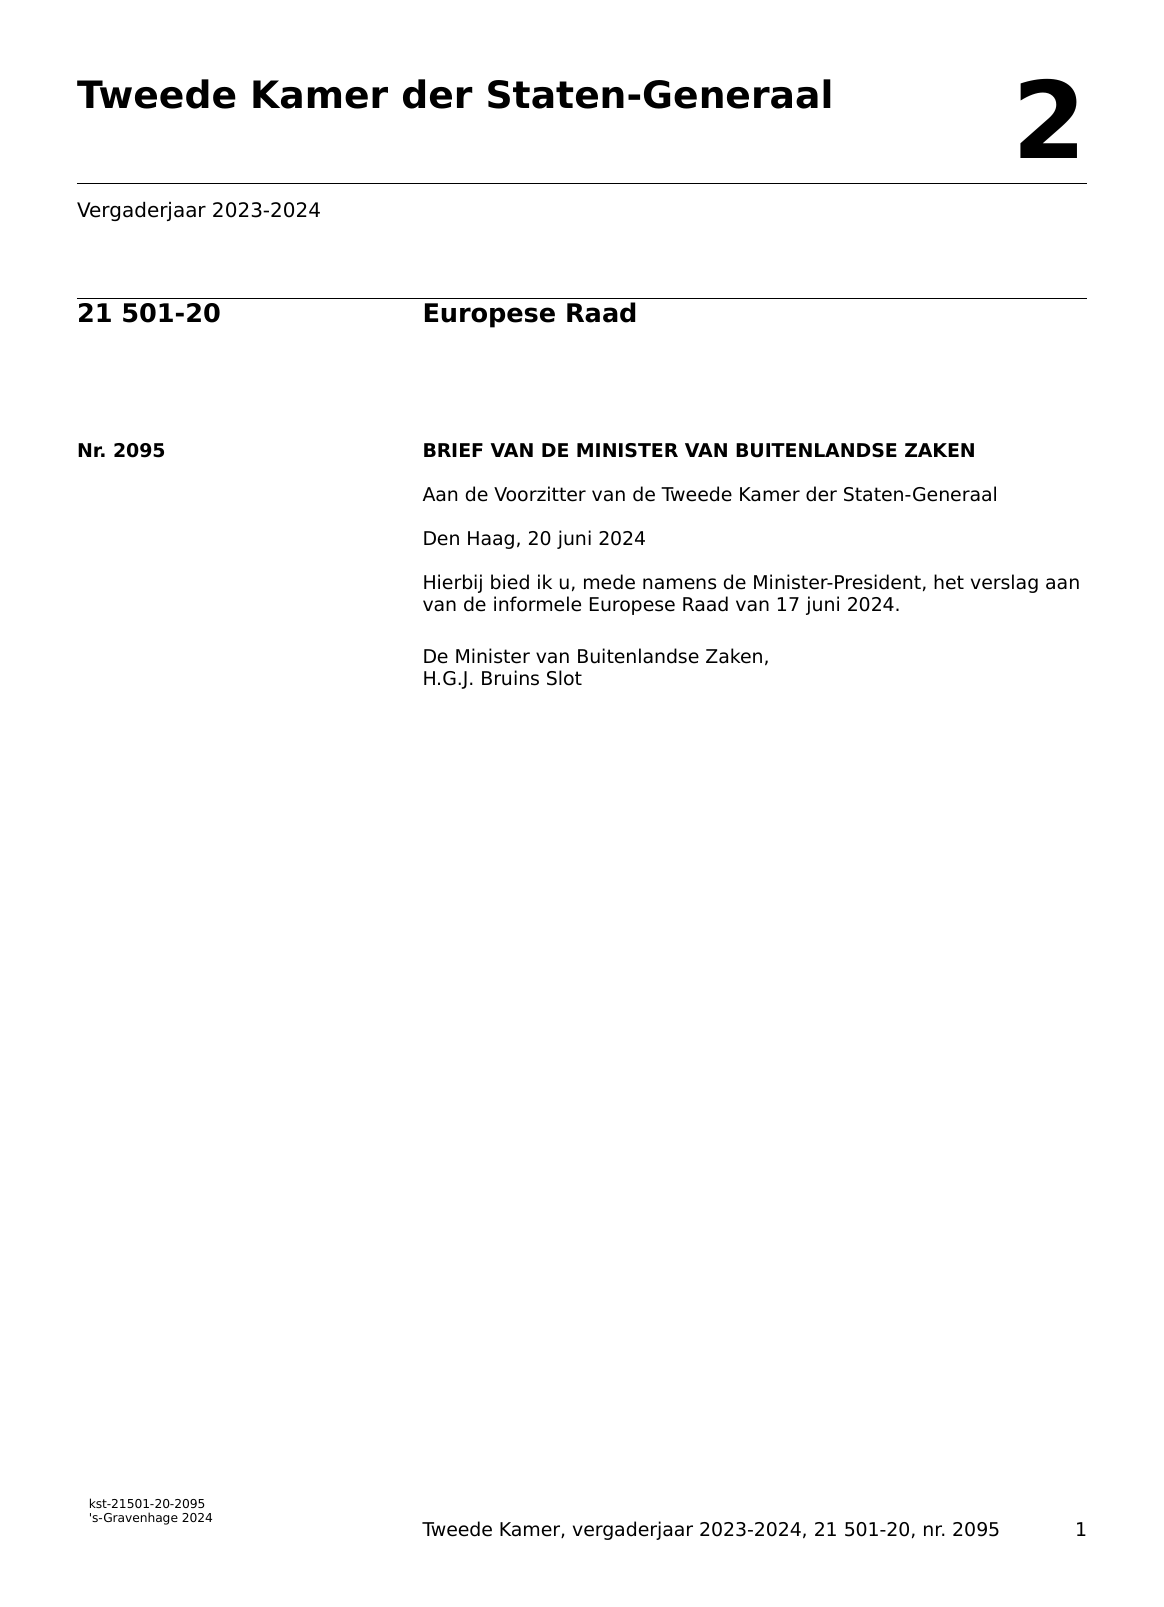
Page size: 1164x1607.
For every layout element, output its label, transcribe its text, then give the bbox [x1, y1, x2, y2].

text Hierbij bied ik u, mede namens de Minister-President, het verslag aan van de informele Europese Raad van 17 juni 2024. [422, 572, 1087, 616]
subtitle Nr. 2095 BRIEF VAN DE MINISTER VAN BUITENLANDSE ZAKEN [77, 440, 1087, 462]
text 's-Gravenhage 2024 [88, 1511, 323, 1525]
text De Minister van Buitenlandse Zaken, H.G.J. Bruins Slot [422, 646, 1087, 690]
table_cell Vergaderjaar 2023-2024 [77, 184, 1087, 298]
text Den Haag, 20 juni 2024 [422, 528, 1087, 550]
table_header 2 [886, 59, 1087, 183]
text Aan de Voorzitter van de Tweede Kamer der Staten-Generaal [422, 484, 1087, 506]
text kst-21501-20-2095 [88, 1497, 323, 1511]
subtitle 21 501-20 Europese Raad [77, 299, 1087, 329]
table_header Tweede Kamer der Staten-Generaal [77, 59, 886, 183]
